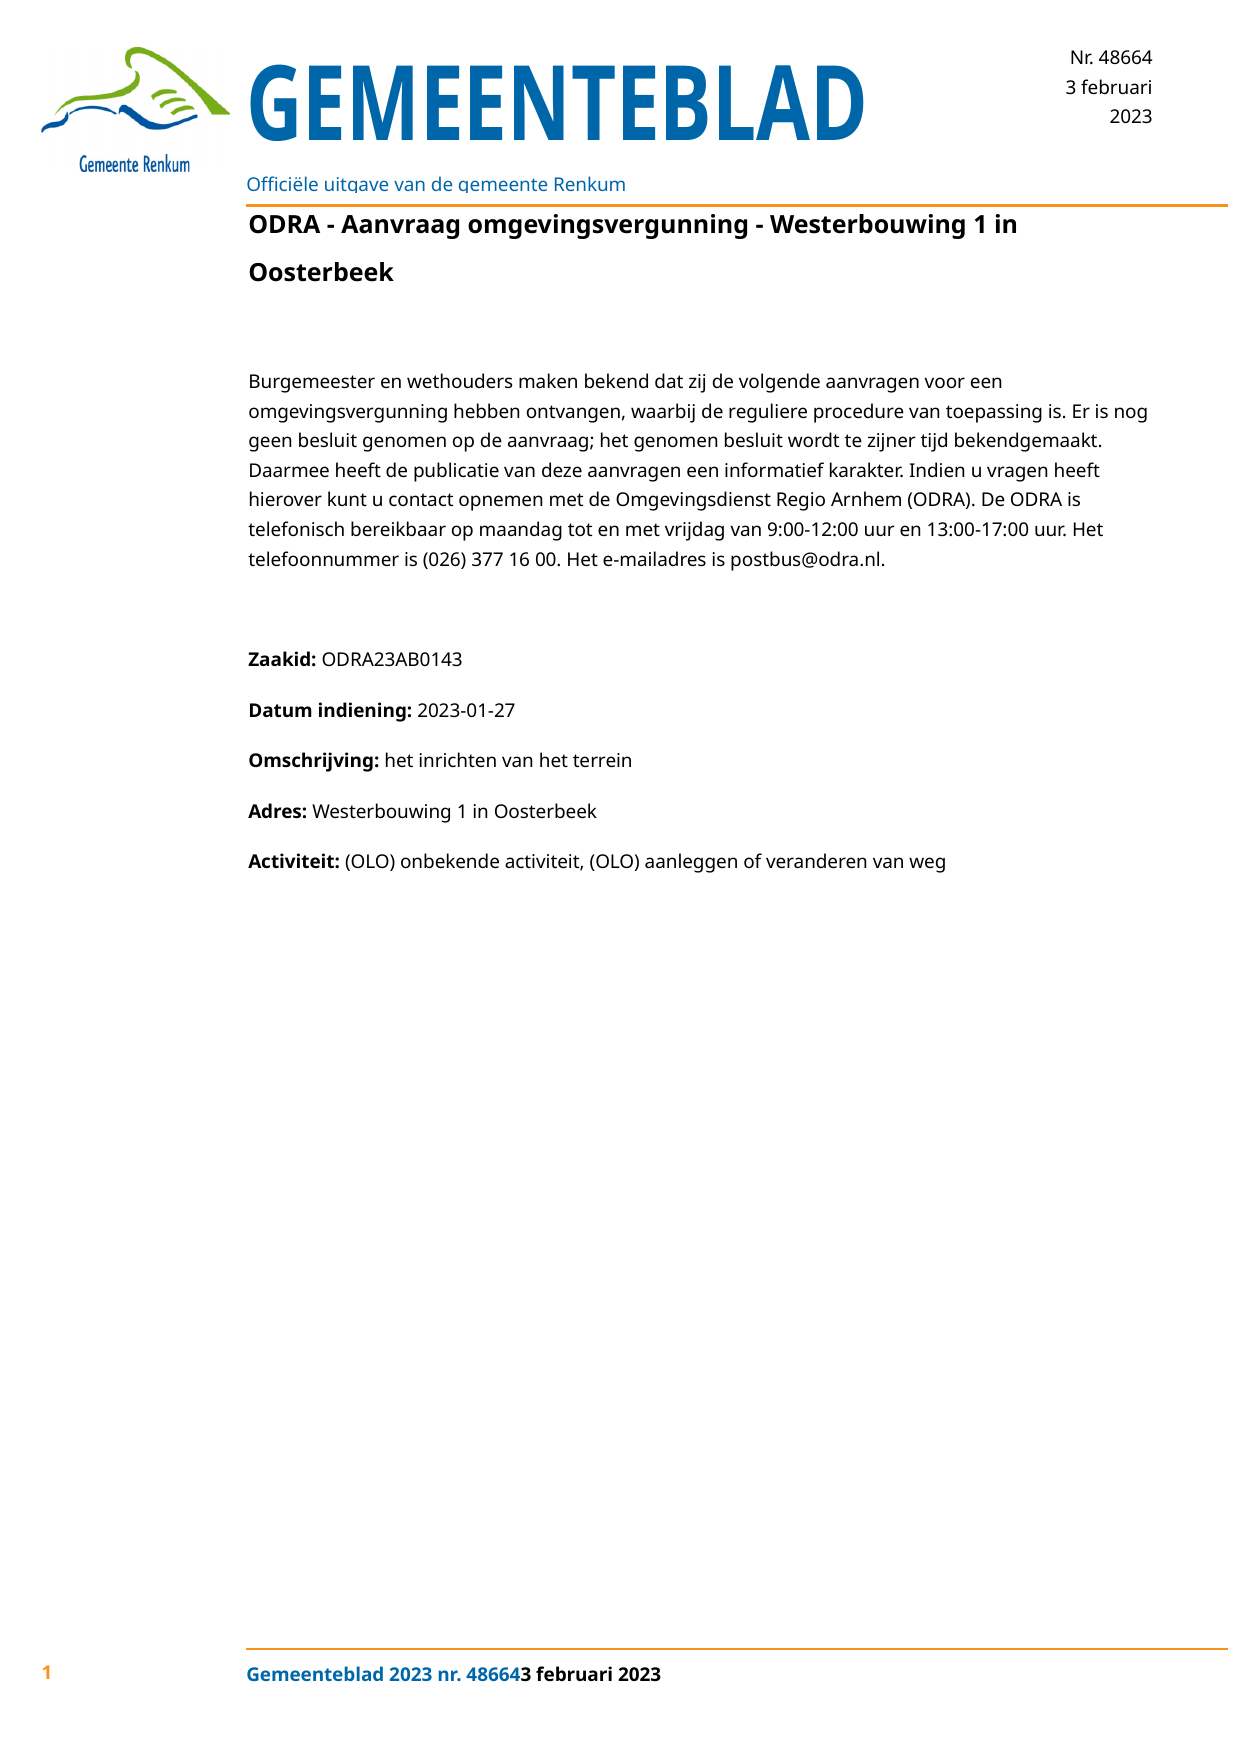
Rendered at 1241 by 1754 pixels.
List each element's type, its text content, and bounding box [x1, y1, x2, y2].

text Activiteit: (OLO) onbekende activiteit, (OLO) aanleggen of veranderen van weg [248, 848, 1152, 874]
text Omschrijving: het inrichten van het terrein [248, 747, 1152, 773]
picture [41, 47, 231, 172]
text ODRA - Aanvraag omgevingsvergunning - Westerbouwing 1 in Oosterbeek [248, 207, 1152, 288]
text Burgemeester en wethouders maken bekend dat zij de volgende aanvragen voor een omgevingsvergunning hebben ontvangen, waarbij de reguliere procedure van toepassing is. Er is nog geen besluit genomen op de aanvraag; het genomen besluit wordt te zijner tijd bekendgemaakt. Daarmee heeft de publicatie van deze aanvragen een informatief karakter. Indien u vragen heeft hierover kunt u contact opnemen met de Omgevingsdienst Regio Arnhem (ODRA). De ODRA is telefonisch bereikbaar op maandag tot en met vrijdag van 9:00-12:00 uur en 13:00-17:00 uur. Het telefoonnummer is (026) 377 16 00. Het e-mailadres is postbus@odra.nl. [248, 368, 1152, 572]
text Zaakid: ODRA23AB0143 [248, 647, 1152, 672]
text Datum indiening: 2023-01-27 [248, 697, 1152, 723]
text Adres: Westerbouwing 1 in Oosterbeek [248, 798, 1152, 824]
